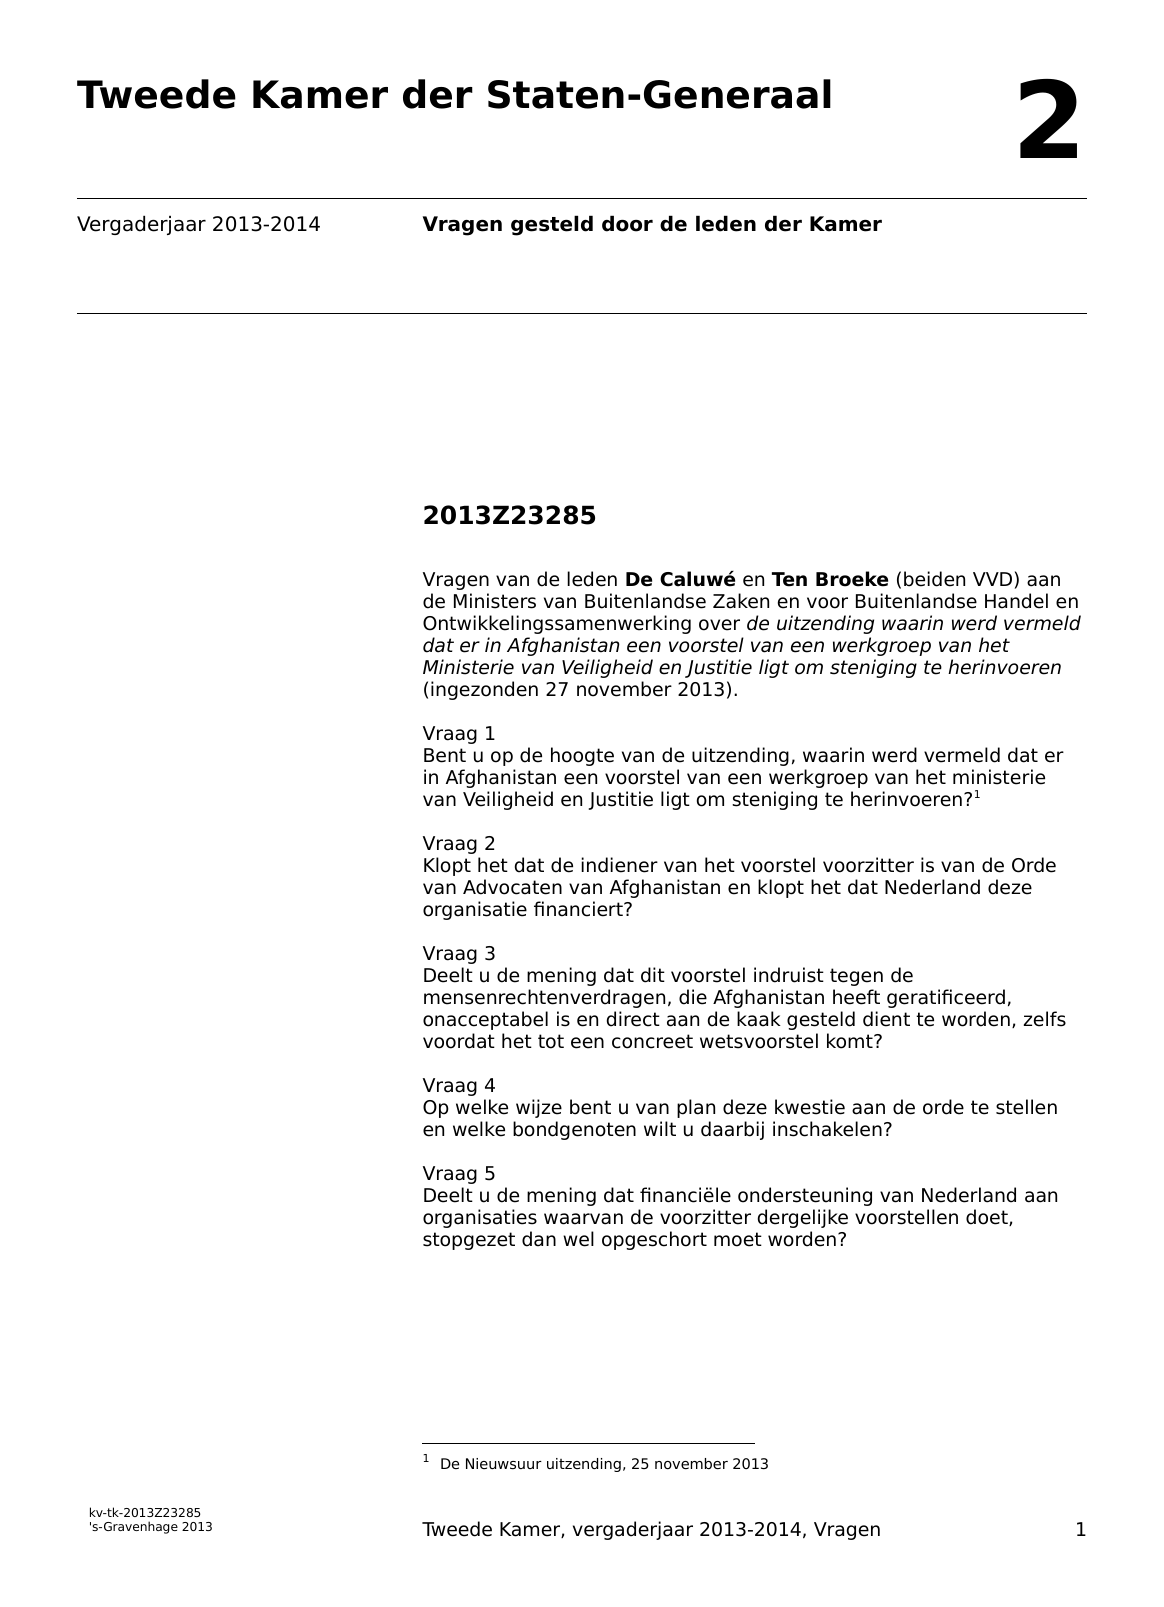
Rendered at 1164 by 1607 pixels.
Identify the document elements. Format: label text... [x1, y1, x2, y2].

text Vraag 1 [422, 723, 1087, 745]
text Vraag 2 [422, 833, 1087, 855]
text Op welke wijze bent u van plan deze kwestie aan de orde te stellen en welke bondgenoten wilt u daarbij inschakelen? [422, 1097, 1087, 1141]
text Bent u op de hoogte van de uitzending, waarin werd vermeld dat er in Afghanistan een voorstel van een werkgroep van het ministerie van Veiligheid en Justitie ligt om steniging te herinvoeren? [422, 745, 1087, 811]
text Vragen van de leden De Caluwé en Ten Broeke (beiden VVD) aan de Ministers van Buitenlandse Zaken en voor Buitenlandse Handel en Ontwikkelingssamenwerking over de uitzending waarin werd vermeld dat er in Afghanistan een voorstel van een werkgroep van het Ministerie van Veiligheid en Justitie ligt om steniging te herinvoeren (ingezonden 27 november 2013). [422, 569, 1087, 701]
text 's-Gravenhage 2013 [88, 1520, 323, 1534]
text Deelt u de mening dat financiële ondersteuning van Nederland aan organisaties waarvan de voorzitter dergelijke voorstellen doet, stopgezet dan wel opgeschort moet worden? [422, 1185, 1087, 1251]
text Vraag 3 [422, 943, 1087, 965]
table_header Tweede Kamer der Staten-Generaal [77, 59, 886, 198]
text 2013Z23285 [422, 501, 1087, 531]
text Deelt u de mening dat dit voorstel indruist tegen de mensenrechtenverdragen, die Afghanistan heeft geratificeerd, onacceptabel is en direct aan de kaak gesteld dient te worden, zelfs voordat het tot een concreet wetsvoorstel komt? [422, 965, 1087, 1053]
text Vraag 4 [422, 1075, 1087, 1097]
text Klopt het dat de indiener van het voorstel voorzitter is van de Orde van Advocaten van Afghanistan en klopt het dat Nederland deze organisatie financiert? [422, 855, 1087, 921]
text Vraag 5 [422, 1163, 1087, 1185]
text kv-tk-2013Z23285 [88, 1506, 323, 1520]
table_cell Vergaderjaar 2013-2014 [77, 199, 422, 313]
table_header 2 [886, 59, 1087, 198]
text De Nieuwsuur uitzending, 25 november 2013 [422, 1452, 1087, 1474]
table_cell Vragen gesteld door de leden der Kamer [422, 199, 1087, 313]
